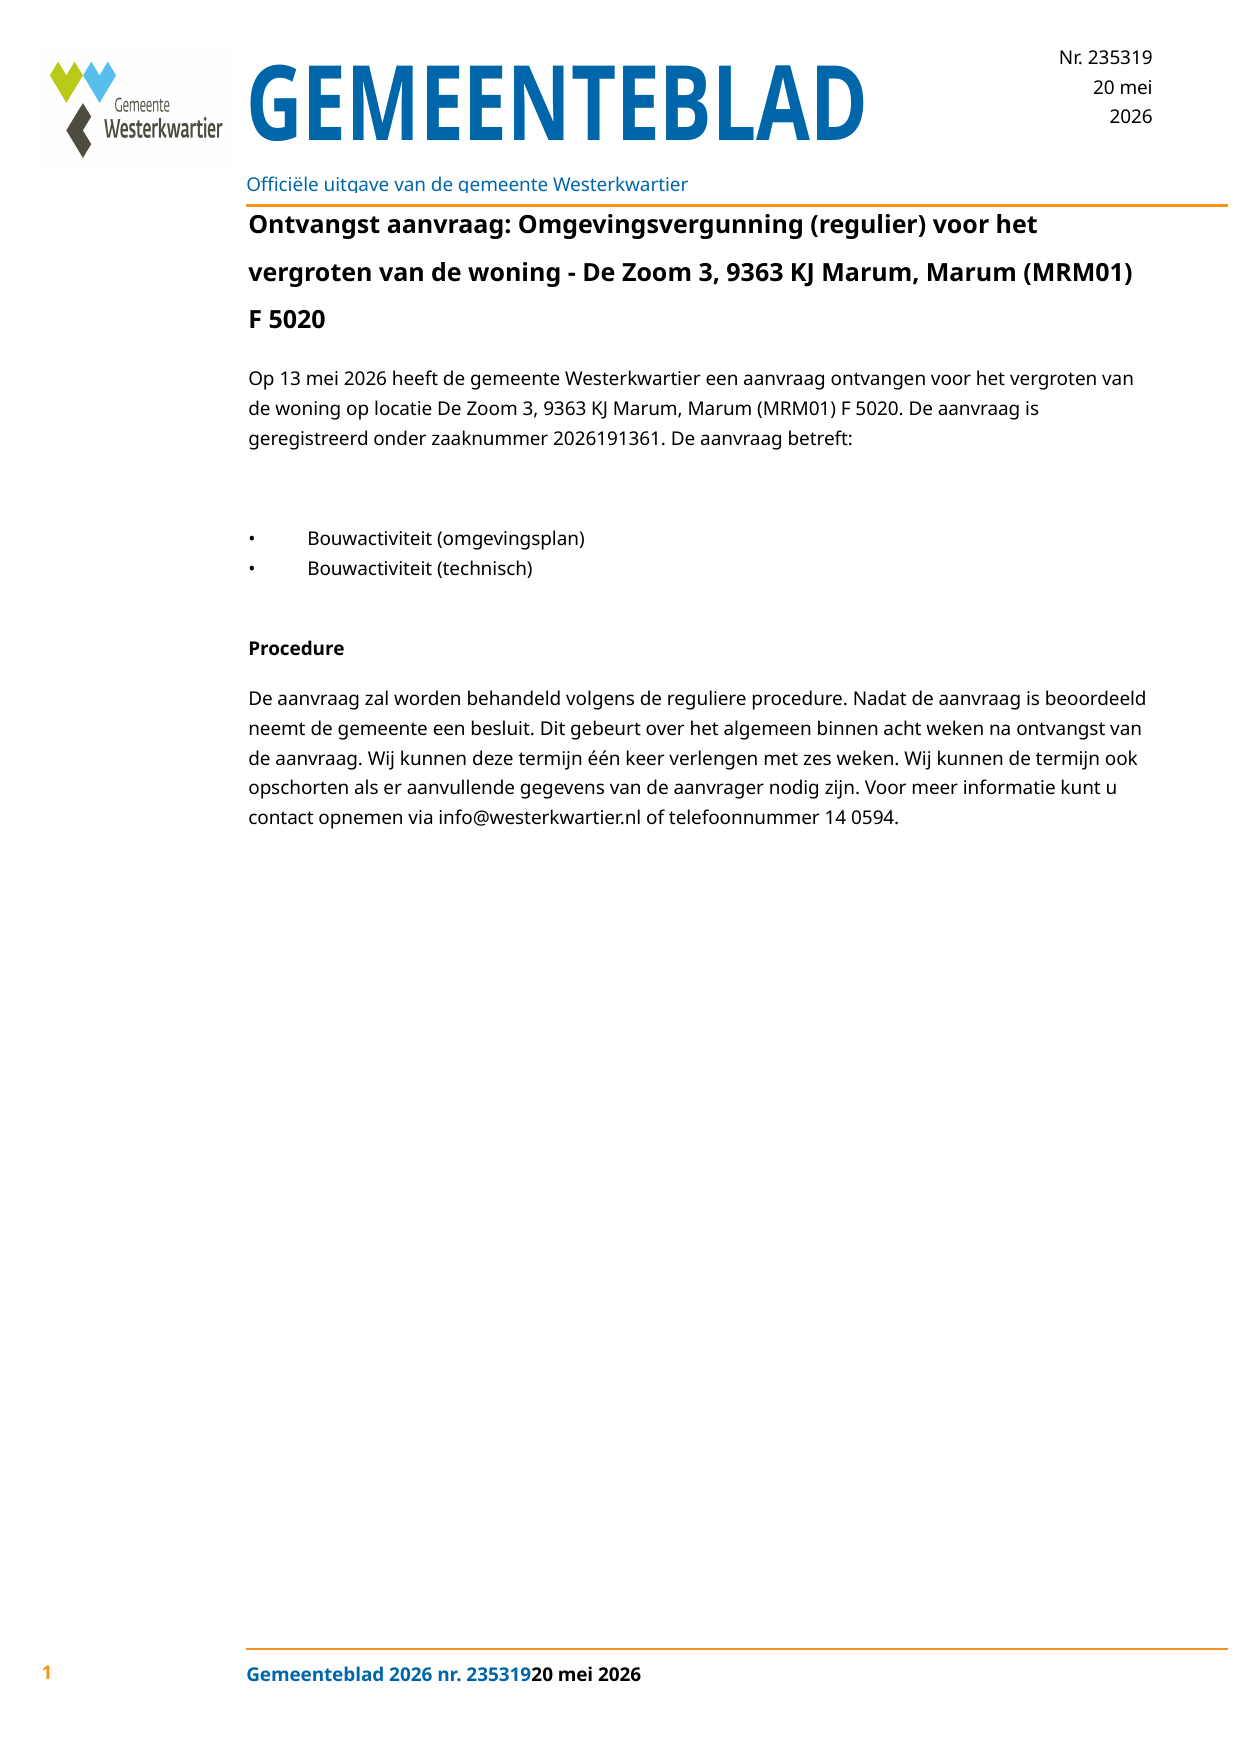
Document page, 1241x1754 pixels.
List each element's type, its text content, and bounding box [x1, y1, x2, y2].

text Procedure [248, 635, 1152, 661]
text Op 13 mei 2026 heeft de gemeente Westerkwartier een aanvraag ontvangen voor het vergroten van de woning op locatie De Zoom 3, 9363 KJ Marum, Marum (MRM01) F 5020. De aanvraag is geregistreerd onder zaaknummer 2026191361. De aanvraag betreft: [248, 366, 1152, 450]
picture [41, 47, 231, 172]
list Bouwactiviteit (technisch) [248, 555, 1152, 581]
text Ontvangst aanvraag: Omgevingsvergunning (regulier) voor het vergroten van de woning - De Zoom 3, 9363 KJ Marum, Marum (MRM01) F 5020 [248, 207, 1152, 336]
list Bouwactiviteit (omgevingsplan) [248, 526, 1152, 551]
text De aanvraag zal worden behandeld volgens de reguliere procedure. Nadat de aanvraag is beoordeeld neemt de gemeente een besluit. Dit gebeurt over het algemeen binnen acht weken na ontvangst van de aanvraag. Wij kunnen deze termijn één keer verlengen met zes weken. Wij kunnen de termijn ook opschorten als er aanvullende gegevens van de aanvrager nodig zijn. Voor meer informatie kunt u contact opnemen via info@westerkwartier.nl of telefoonnummer 14 0594. [248, 686, 1152, 829]
